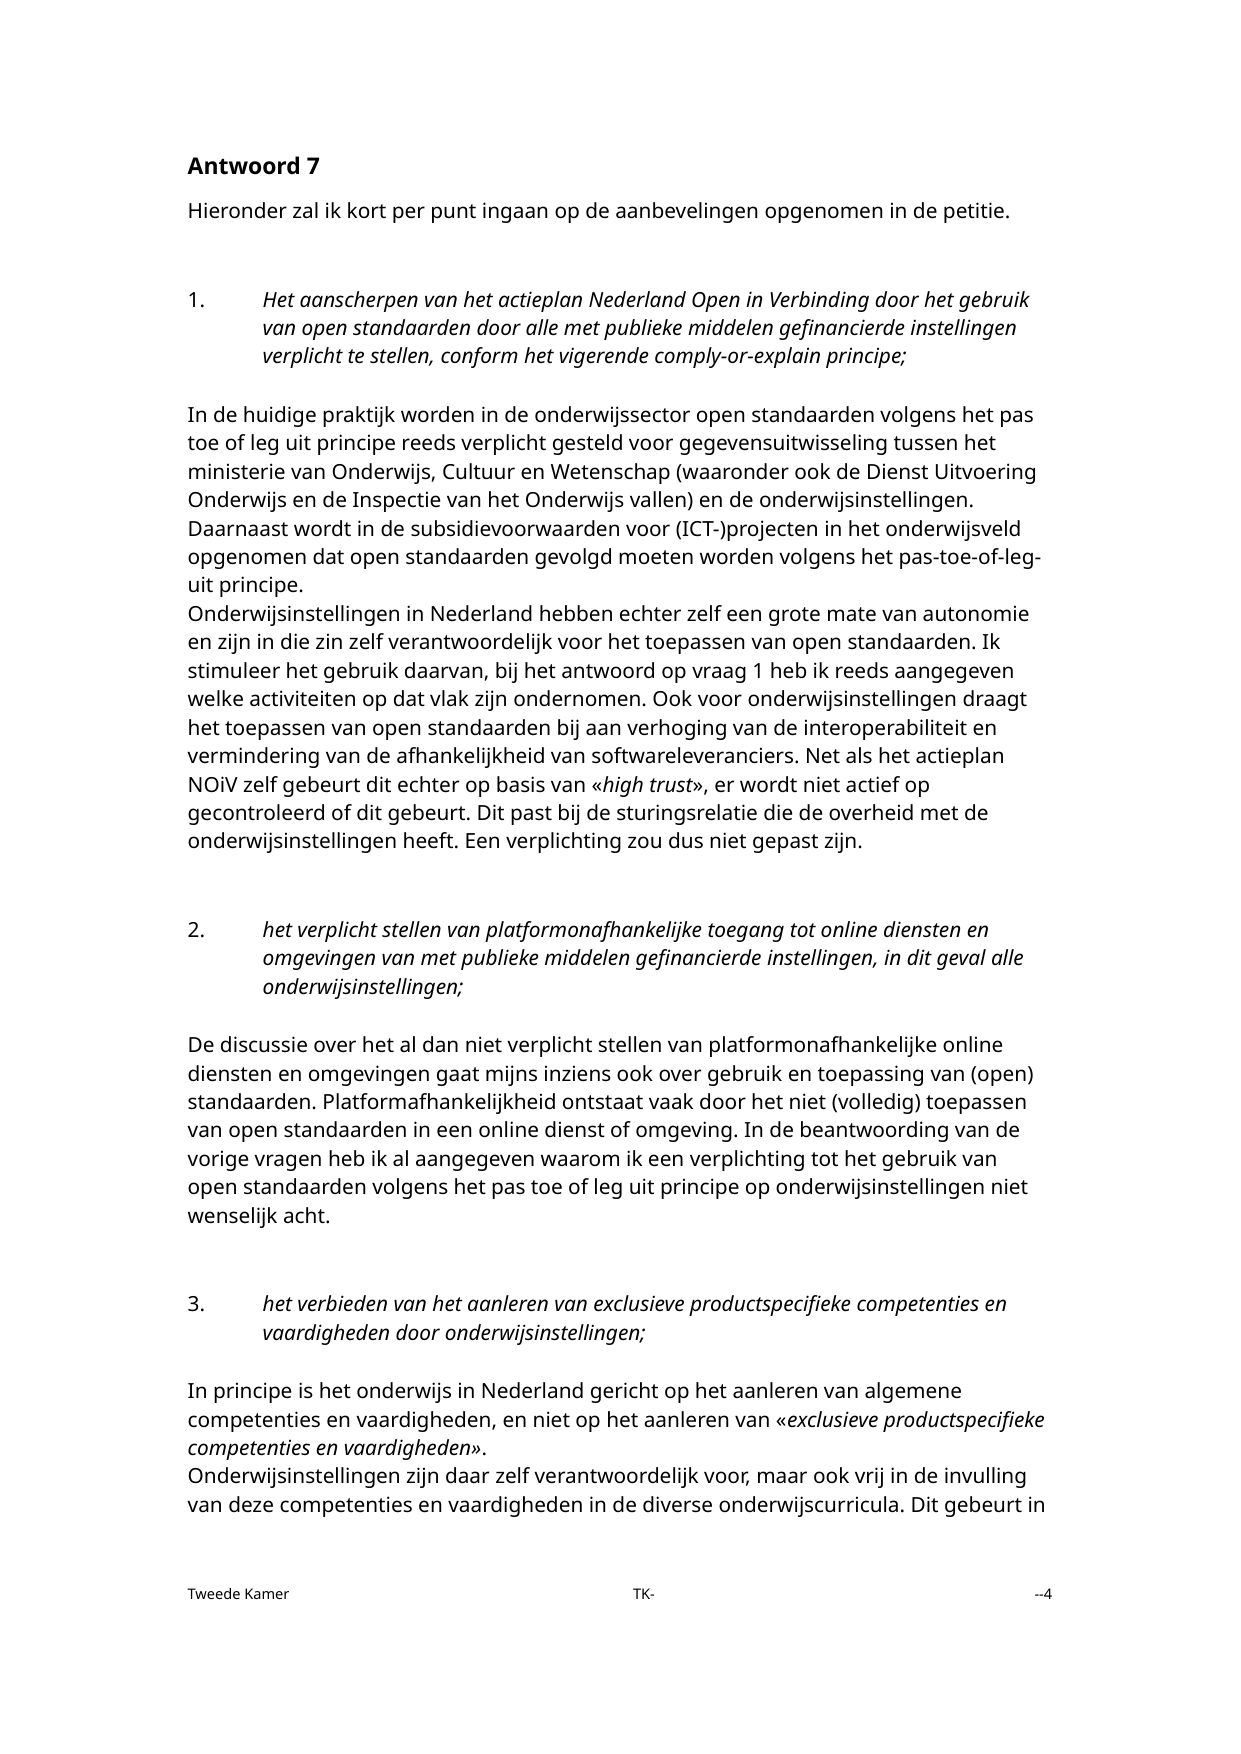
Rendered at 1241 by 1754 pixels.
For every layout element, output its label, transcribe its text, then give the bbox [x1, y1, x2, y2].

text In de huidige praktijk worden in de onderwijssector open standaarden volgens het pas toe of leg uit principe reeds verplicht gesteld voor gegevensuitwisseling tussen het ministerie van Onderwijs, Cultuur en Wetenschap (waaronder ook de Dienst Uitvoering Onderwijs en de Inspectie van het Onderwijs vallen) en de onderwijsinstellingen. Daarnaast wordt in de subsidievoorwaarden voor (ICT-)projecten in het onderwijsveld opgenomen dat open standaarden gevolgd moeten worden volgens het pas-toe-of-leg-uit principe. [187, 400, 1053, 599]
list het verbieden van het aanleren van exclusieve productspecifieke competenties en vaardigheden door onderwijsinstellingen; [187, 1289, 1053, 1346]
list Het aanscherpen van het actieplan Nederland Open in Verbinding door het gebruik van open standaarden door alle met publieke middelen gefinancierde instellingen verplicht te stellen, conform het vigerende comply-or-explain principe; [187, 285, 1053, 370]
text Onderwijsinstellingen in Nederland hebben echter zelf een grote mate van autonomie en zijn in die zin zelf verantwoordelijk voor het toepassen van open standaarden. Ik stimuleer het gebruik daarvan, bij het antwoord op vraag 1 heb ik reeds aangegeven welke activiteiten op dat vlak zijn ondernomen. Ook voor onderwijsinstellingen draagt het toepassen van open standaarden bij aan verhoging van de interoperabiliteit en vermindering van de afhankelijkheid van softwareleveranciers. Net als het actieplan NOiV zelf gebeurt dit echter op basis van «high trust», er wordt niet actief op gecontroleerd of dit gebeurt. Dit past bij de sturingsrelatie die de overheid met de onderwijsinstellingen heeft. Een verplichting zou dus niet gepast zijn. [187, 599, 1053, 855]
text Hieronder zal ik kort per punt ingaan op de aanbevelingen opgenomen in de petitie. [187, 196, 1053, 225]
text De discussie over het al dan niet verplicht stellen van platformonafhankelijke online diensten en omgevingen gaat mijns inziens ook over gebruik en toepassing van (open) standaarden. Platformafhankelijkheid ontstaat vaak door het niet (volledig) toepassen van open standaarden in een online dienst of omgeving. In de beantwoording van de vorige vragen heb ik al aangegeven waarom ik een verplichting tot het gebruik van open standaarden volgens het pas toe of leg uit principe op onderwijsinstellingen niet wenselijk acht. [187, 1030, 1053, 1229]
text Onderwijsinstellingen zijn daar zelf verantwoordelijk voor, maar ook vrij in de invulling van deze competenties en vaardigheden in de diverse onderwijscurricula. Dit gebeurt in [187, 1462, 1053, 1518]
subtitle Antwoord 7 [187, 150, 1053, 181]
list het verplicht stellen van platformonafhankelijke toegang tot online diensten en omgevingen van met publieke middelen gefinancierde instellingen, in dit geval alle onderwijsinstellingen; [187, 915, 1053, 1000]
text In principe is het onderwijs in Nederland gericht op het aanleren van algemene competenties en vaardigheden, en niet op het aanleren van «exclusieve productspecifieke competenties en vaardigheden». [187, 1376, 1053, 1462]
